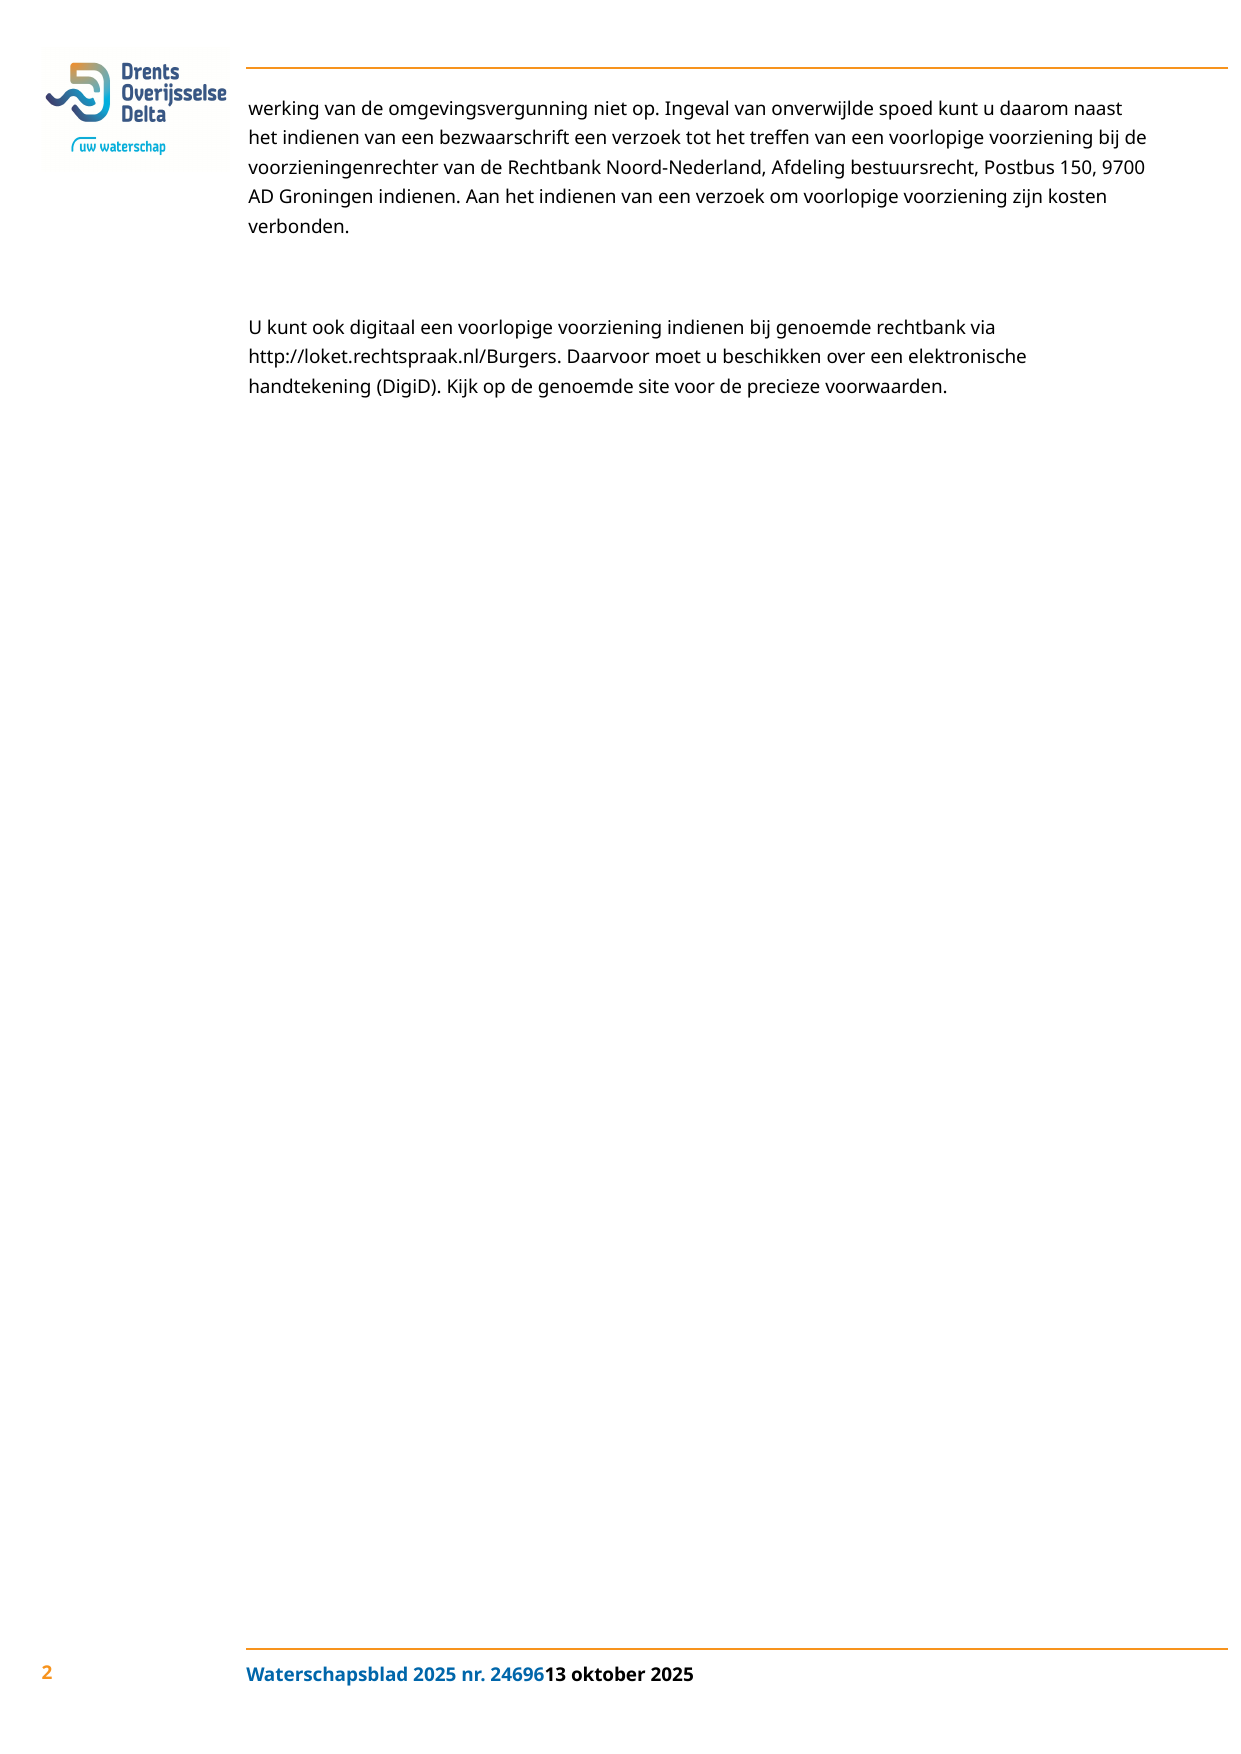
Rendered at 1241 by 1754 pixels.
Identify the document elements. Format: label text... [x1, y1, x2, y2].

text U kunt ook digitaal een voorlopige voorziening indienen bij genoemde rechtbank via http://loket.rechtspraak.nl/Burgers. Daarvoor moet u beschikken over een elektronische handtekening (DigiD). Kijk op de genoemde site voor de precieze voorwaarden. [248, 314, 1152, 399]
picture [41, 47, 231, 172]
text werking van de omgevingsvergunning niet op. Ingeval van onverwijlde spoed kunt u daarom naast het indienen van een bezwaarschrift een verzoek tot het treffen van een voorlopige voorziening bij de voorzieningenrechter van de Rechtbank Noord-Nederland, Afdeling bestuursrecht, Postbus 150, 9700 AD Groningen indienen. Aan het indienen van een verzoek om voorlopige voorziening zijn kosten verbonden. [248, 95, 1152, 239]
